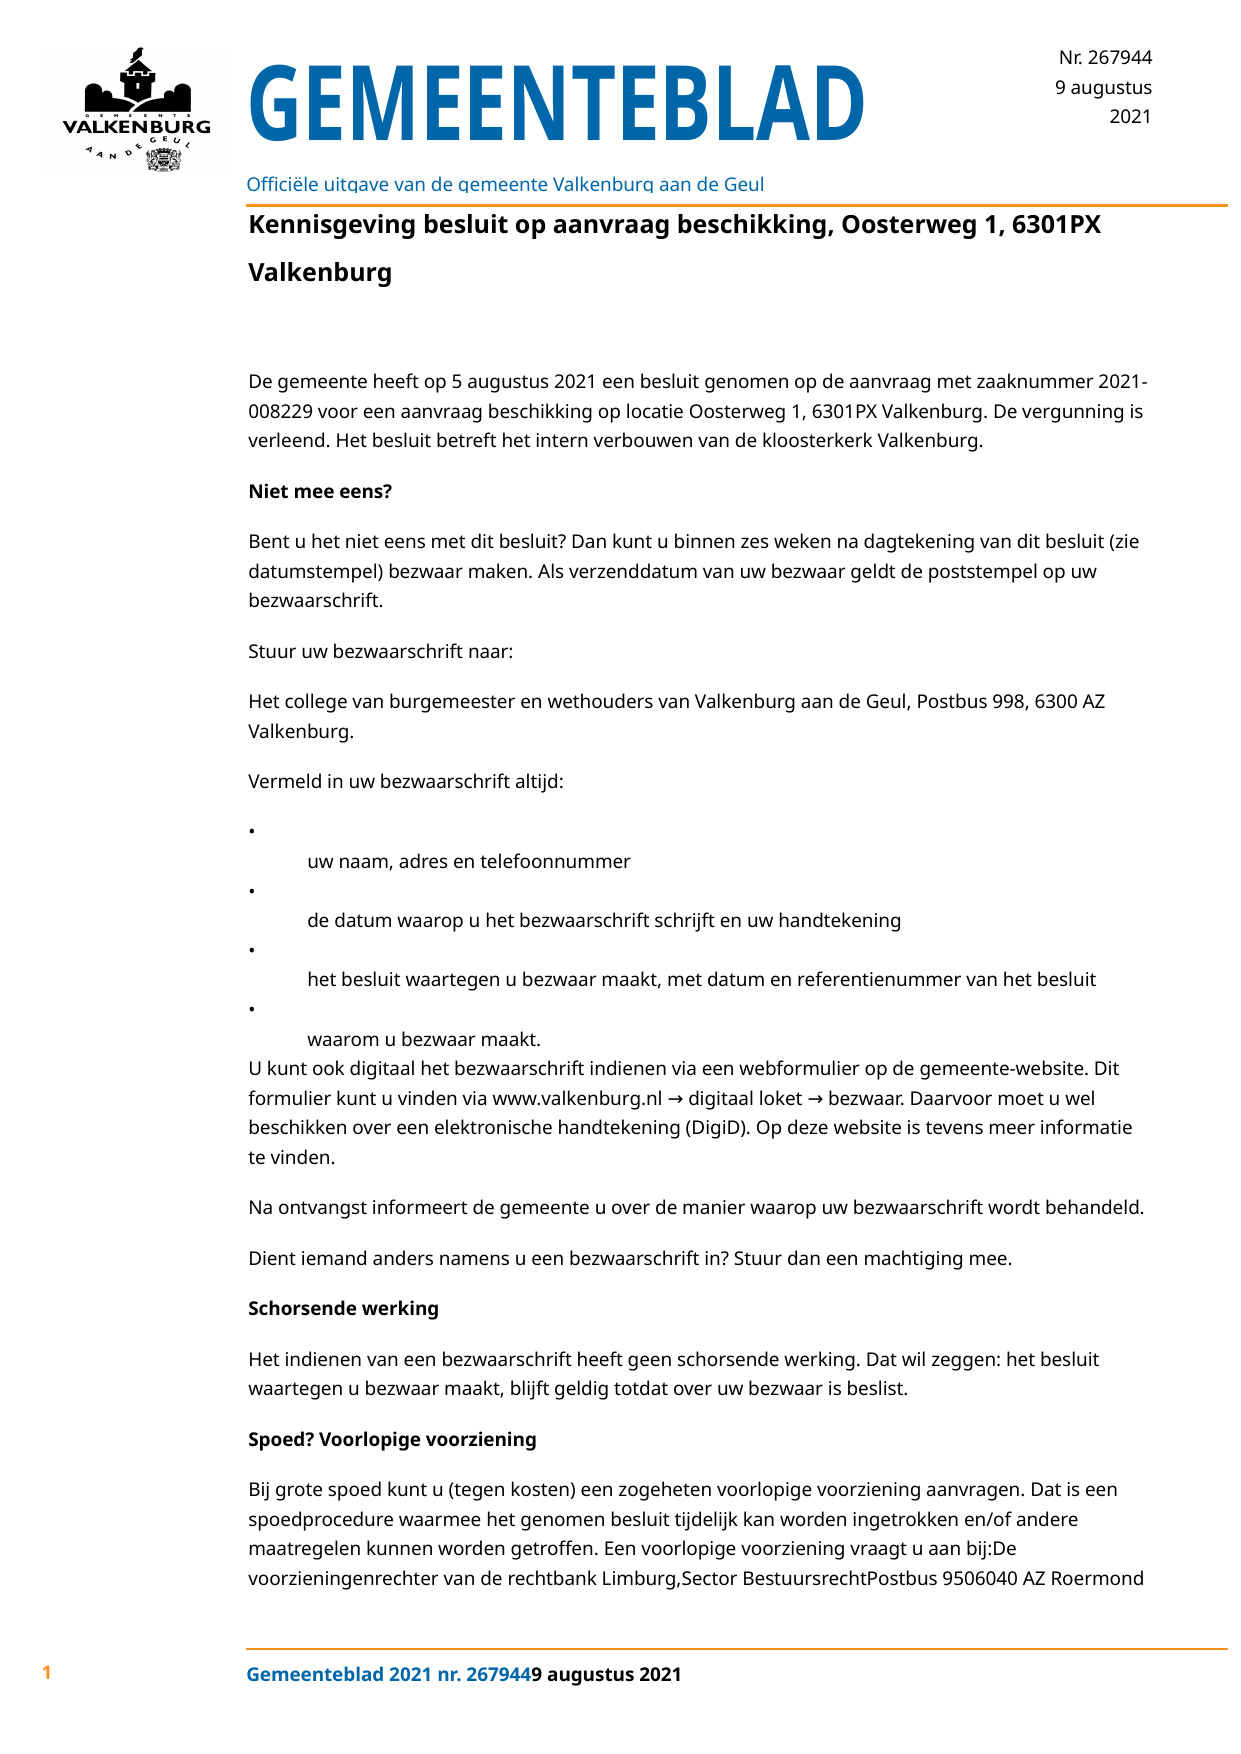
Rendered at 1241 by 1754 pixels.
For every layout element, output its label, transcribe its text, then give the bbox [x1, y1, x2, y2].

text Dient iemand anders namens u een bezwaarschrift in? Stuur dan een machtiging mee. [248, 1245, 1152, 1271]
text U kunt ook digitaal het bezwaarschrift indienen via een webformulier op de gemeente-website. Dit formulier kunt u vinden via www.valkenburg.nl → digitaal loket → bezwaar. Daarvoor moet u wel beschikken over een elektronische handtekening (DigiD). Op deze website is tevens meer informatie te vinden. [248, 1055, 1152, 1170]
text Vermeld in uw bezwaarschrift altijd: [248, 768, 1152, 794]
list waarom u bezwaar maakt. [248, 1026, 1152, 1052]
text Het indienen van een bezwaarschrift heeft geen schorsende werking. Dat wil zeggen: het besluit waartegen u bezwaar maakt, blijft geldig totdat over uw bezwaar is beslist. [248, 1346, 1152, 1401]
text Na ontvangst informeert de gemeente u over de manier waarop uw bezwaarschrift wordt behandeld. [248, 1194, 1152, 1220]
text Schorsende werking [248, 1295, 1152, 1321]
text Het college van burgemeester en wethouders van Valkenburg aan de Geul, Postbus 998, 6300 AZ Valkenburg. [248, 688, 1152, 744]
list uw naam, adres en telefoonnummer [248, 848, 1152, 874]
text Stuur uw bezwaarschrift naar: [248, 638, 1152, 664]
text Bij grote spoed kunt u (tegen kosten) een zogeheten voorlopige voorziening aanvragen. Dat is een spoedprocedure waarmee het genomen besluit tijdelijk kan worden ingetrokken en/of andere maatregelen kunnen worden getroffen. Een voorlopige voorziening vraagt u aan bij:De voorzieningenrechter van de rechtbank Limburg,Sector BestuursrechtPostbus 9506040 AZ Roermond [248, 1476, 1152, 1591]
text Spoed? Voorlopige voorziening [248, 1426, 1152, 1452]
text De gemeente heeft op 5 augustus 2021 een besluit genomen op de aanvraag met zaaknummer 2021-008229 voor een aanvraag beschikking op locatie Oosterweg 1, 6301PX Valkenburg. De vergunning is verleend. Het besluit betreft het intern verbouwen van de kloosterkerk Valkenburg. [248, 368, 1152, 453]
text Niet mee eens? [248, 478, 1152, 504]
text Bent u het niet eens met dit besluit? Dan kunt u binnen zes weken na dagtekening van dit besluit (zie datumstempel) bezwaar maken. Als verzenddatum van uw bezwaar geldt de poststempel op uw bezwaarschrift. [248, 528, 1152, 613]
list de datum waarop u het bezwaarschrift schrijft en uw handtekening [248, 907, 1152, 933]
text Kennisgeving besluit op aanvraag beschikking, Oosterweg 1, 6301PX Valkenburg [248, 207, 1152, 288]
picture [41, 47, 231, 172]
list het besluit waartegen u bezwaar maakt, met datum en referentienummer van het besluit [248, 967, 1152, 992]
